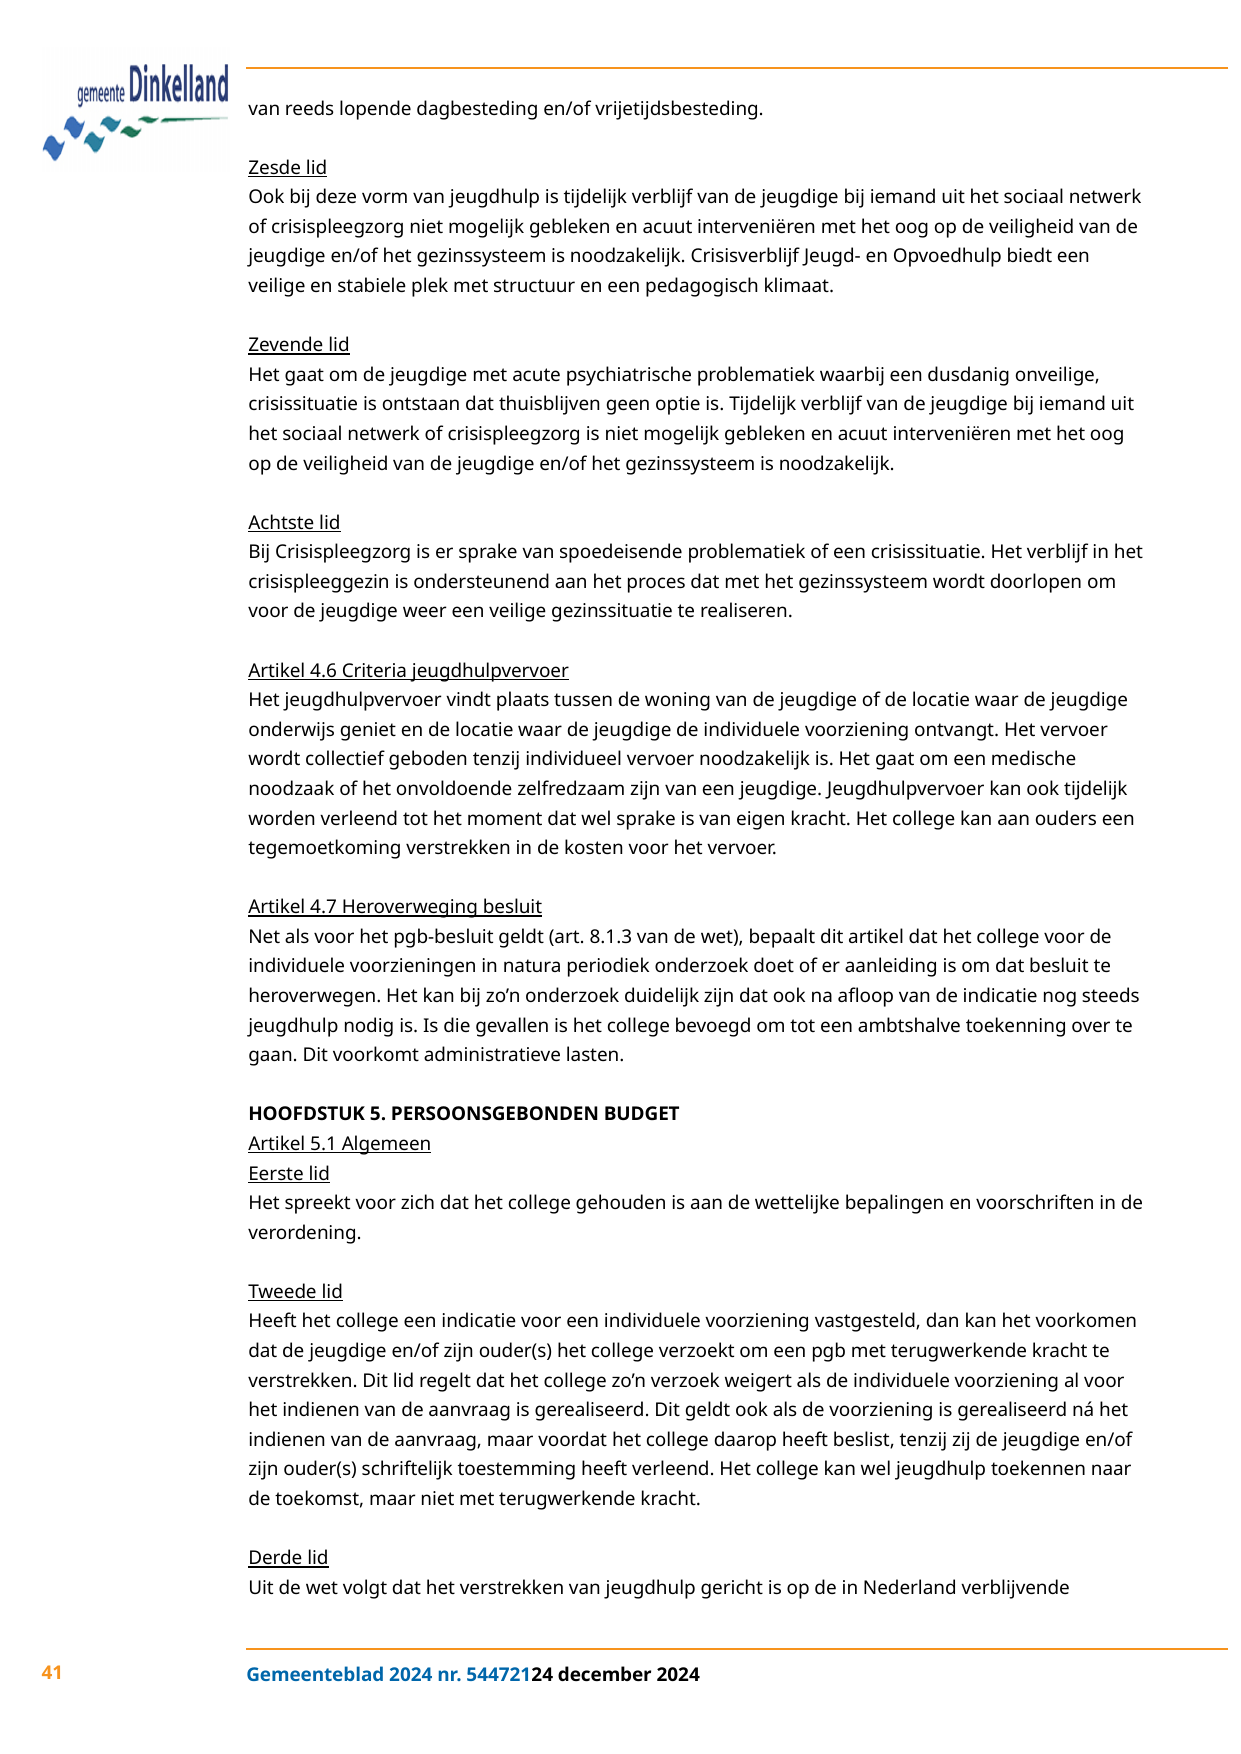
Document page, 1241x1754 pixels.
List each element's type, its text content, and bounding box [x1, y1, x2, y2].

text Artikel 4.6 Criteria jeugdhulpvervoer [248, 657, 1152, 683]
text Achtste lid [248, 509, 1152, 535]
text Zesde lid [248, 154, 1152, 180]
text Artikel 4.7 Heroverweging besluit [248, 893, 1152, 919]
text Uit de wet volgt dat het verstrekken van jeugdhulp gericht is op de in Nederland verblijvende [248, 1574, 1152, 1600]
text Het spreekt voor zich dat het college gehouden is aan de wettelijke bepalingen en voorschriften in de verordening. [248, 1189, 1152, 1245]
text Zevende lid [248, 331, 1152, 357]
picture [41, 47, 231, 172]
text Artikel 5.1 Algemeen [248, 1130, 1152, 1156]
text Bij Crisispleegzorg is er sprake van spoedeisende problematiek of een crisissituatie. Het verblijf in het crisispleeggezin is ondersteunend aan het proces dat met het gezinssysteem wordt doorlopen om voor de jeugdige weer een veilige gezinssituatie te realiseren. [248, 538, 1152, 623]
text Eerste lid [248, 1160, 1152, 1186]
text van reeds lopende dagbesteding en/of vrijetijdsbesteding. [248, 95, 1152, 121]
text Het gaat om de jeugdige met acute psychiatrische problematiek waarbij een dusdanig onveilige, crisissituatie is ontstaan dat thuisblijven geen optie is. Tijdelijk verblijf van de jeugdige bij iemand uit het sociaal netwerk of crisispleegzorg is niet mogelijk gebleken en acuut interveniëren met het oog op de veiligheid van de jeugdige en/of het gezinssysteem is noodzakelijk. [248, 361, 1152, 476]
text Tweede lid [248, 1278, 1152, 1304]
text Derde lid [248, 1544, 1152, 1570]
text Het jeugdhulpvervoer vindt plaats tussen de woning van de jeugdige of de locatie waar de jeugdige onderwijs geniet en de locatie waar de jeugdige de individuele voorziening ontvangt. Het vervoer wordt collectief geboden tenzij individueel vervoer noodzakelijk is. Het gaat om een medische noodzaak of het onvoldoende zelfredzaam zijn van een jeugdige. Jeugdhulpvervoer kan ook tijdelijk worden verleend tot het moment dat wel sprake is van eigen kracht. Het college kan aan ouders een tegemoetkoming verstrekken in de kosten voor het vervoer. [248, 686, 1152, 860]
text HOOFDSTUK 5. PERSOONSGEBONDEN BUDGET [248, 1101, 1152, 1126]
text Ook bij deze vorm van jeugdhulp is tijdelijk verblijf van de jeugdige bij iemand uit het sociaal netwerk of crisispleegzorg niet mogelijk gebleken en acuut interveniëren met het oog op de veiligheid van de jeugdige en/of het gezinssysteem is noodzakelijk. Crisisverblijf Jeugd- en Opvoedhulp biedt een veilige en stabiele plek met structuur en een pedagogisch klimaat. [248, 183, 1152, 298]
text Heeft het college een indicatie voor een individuele voorziening vastgesteld, dan kan het voorkomen dat de jeugdige en/of zijn ouder(s) het college verzoekt om een pgb met terugwerkende kracht te verstrekken. Dit lid regelt dat het college zo’n verzoek weigert als de individuele voorziening al voor het indienen van de aanvraag is gerealiseerd. Dit geldt ook als de voorziening is gerealiseerd ná het indienen van de aanvraag, maar voordat het college daarop heeft beslist, tenzij zij de jeugdige en/of zijn ouder(s) schriftelijk toestemming heeft verleend. Het college kan wel jeugdhulp toekennen naar de toekomst, maar niet met terugwerkende kracht. [248, 1308, 1152, 1511]
text Net als voor het pgb-besluit geldt (art. 8.1.3 van de wet), bepaalt dit artikel dat het college voor de individuele voorzieningen in natura periodiek onderzoek doet of er aanleiding is om dat besluit te heroverwegen. Het kan bij zo’n onderzoek duidelijk zijn dat ook na afloop van de indicatie nog steeds jeugdhulp nodig is. Is die gevallen is het college bevoegd om tot een ambtshalve toekenning over te gaan. Dit voorkomt administratieve lasten. [248, 923, 1152, 1067]
